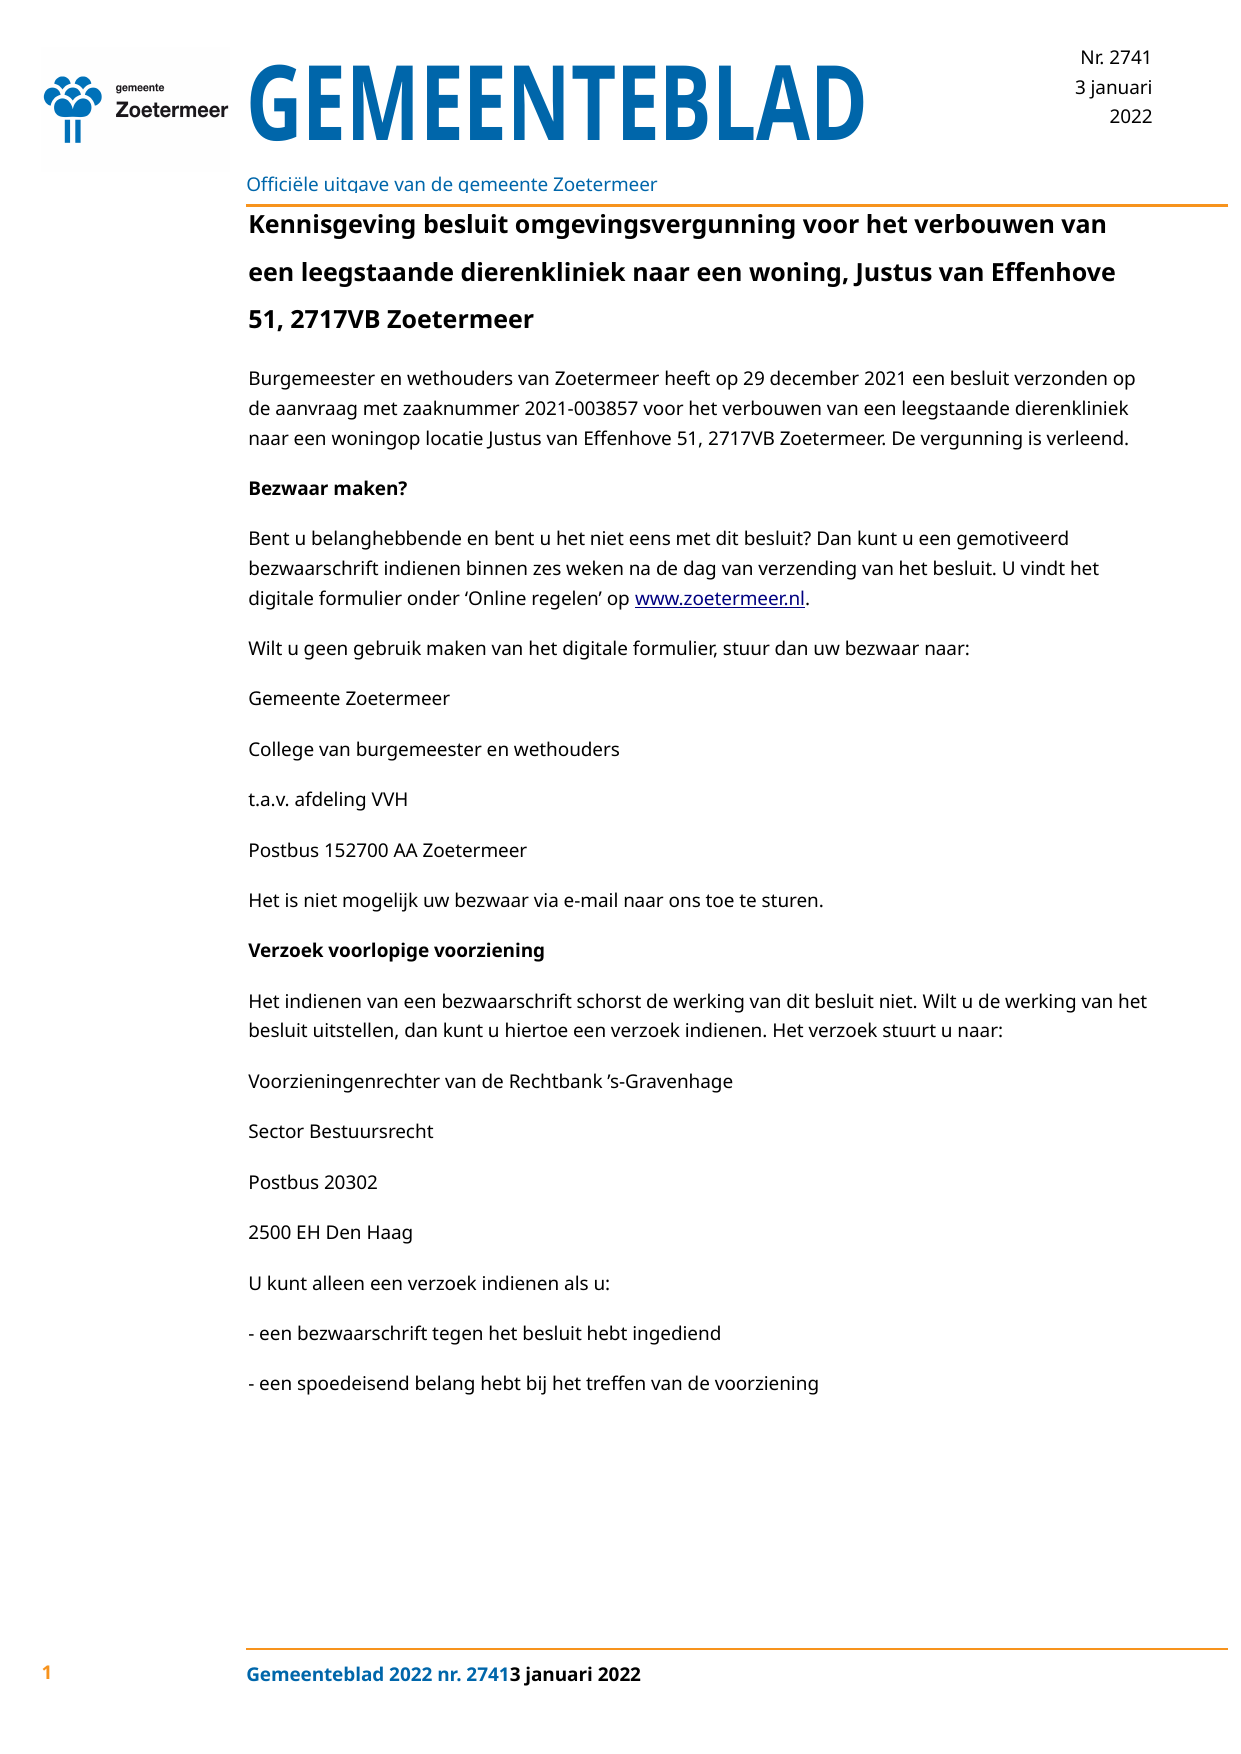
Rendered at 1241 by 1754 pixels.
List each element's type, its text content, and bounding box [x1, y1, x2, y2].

text U kunt alleen een verzoek indienen als u: [248, 1270, 1152, 1295]
text 2500 EH Den Haag [248, 1219, 1152, 1245]
text Postbus 20302 [248, 1169, 1152, 1194]
text Gemeente Zoetermeer [248, 686, 1152, 711]
text Postbus 152700 AA Zoetermeer [248, 837, 1152, 862]
picture [41, 47, 231, 172]
text - een spoedeisend belang hebt bij het treffen van de voorziening [248, 1371, 1152, 1396]
text College van burgemeester en wethouders [248, 736, 1152, 762]
text Het indienen van een bezwaarschrift schorst de werking van dit besluit niet. Wilt u de werking van het besluit uitstellen, dan kunt u hiertoe een verzoek indienen. Het verzoek stuurt u naar: [248, 988, 1152, 1043]
text Bent u belanghebbende en bent u het niet eens met dit besluit? Dan kunt u een gemotiveerd bezwaarschrift indienen binnen zes weken na de dag van verzending van het besluit. U vindt het digitale formulier onder ‘Online regelen’ op www.zoetermeer.nl. [248, 526, 1152, 610]
text Burgemeester en wethouders van Zoetermeer heeft op 29 december 2021 een besluit verzonden op de aanvraag met zaaknummer 2021-003857 voor het verbouwen van een leegstaande dierenkliniek naar een woningop locatie Justus van Effenhove 51, 2717VB Zoetermeer. De vergunning is verleend. [248, 366, 1152, 450]
text Voorzieningenrechter van de Rechtbank ’s-Gravenhage [248, 1068, 1152, 1094]
text - een bezwaarschrift tegen het besluit hebt ingediend [248, 1320, 1152, 1346]
text Sector Bestuursrecht [248, 1118, 1152, 1144]
text Wilt u geen gebruik maken van het digitale formulier, stuur dan uw bezwaar naar: [248, 635, 1152, 661]
text Bezwaar maken? [248, 475, 1152, 501]
text Kennisgeving besluit omgevingsvergunning voor het verbouwen van een leegstaande dierenkliniek naar een woning, Justus van Effenhove 51, 2717VB Zoetermeer [248, 207, 1152, 336]
text Het is niet mogelijk uw bezwaar via e-mail naar ons toe te sturen. [248, 887, 1152, 913]
text Verzoek voorlopige voorziening [248, 938, 1152, 963]
text t.a.v. afdeling VVH [248, 786, 1152, 812]
